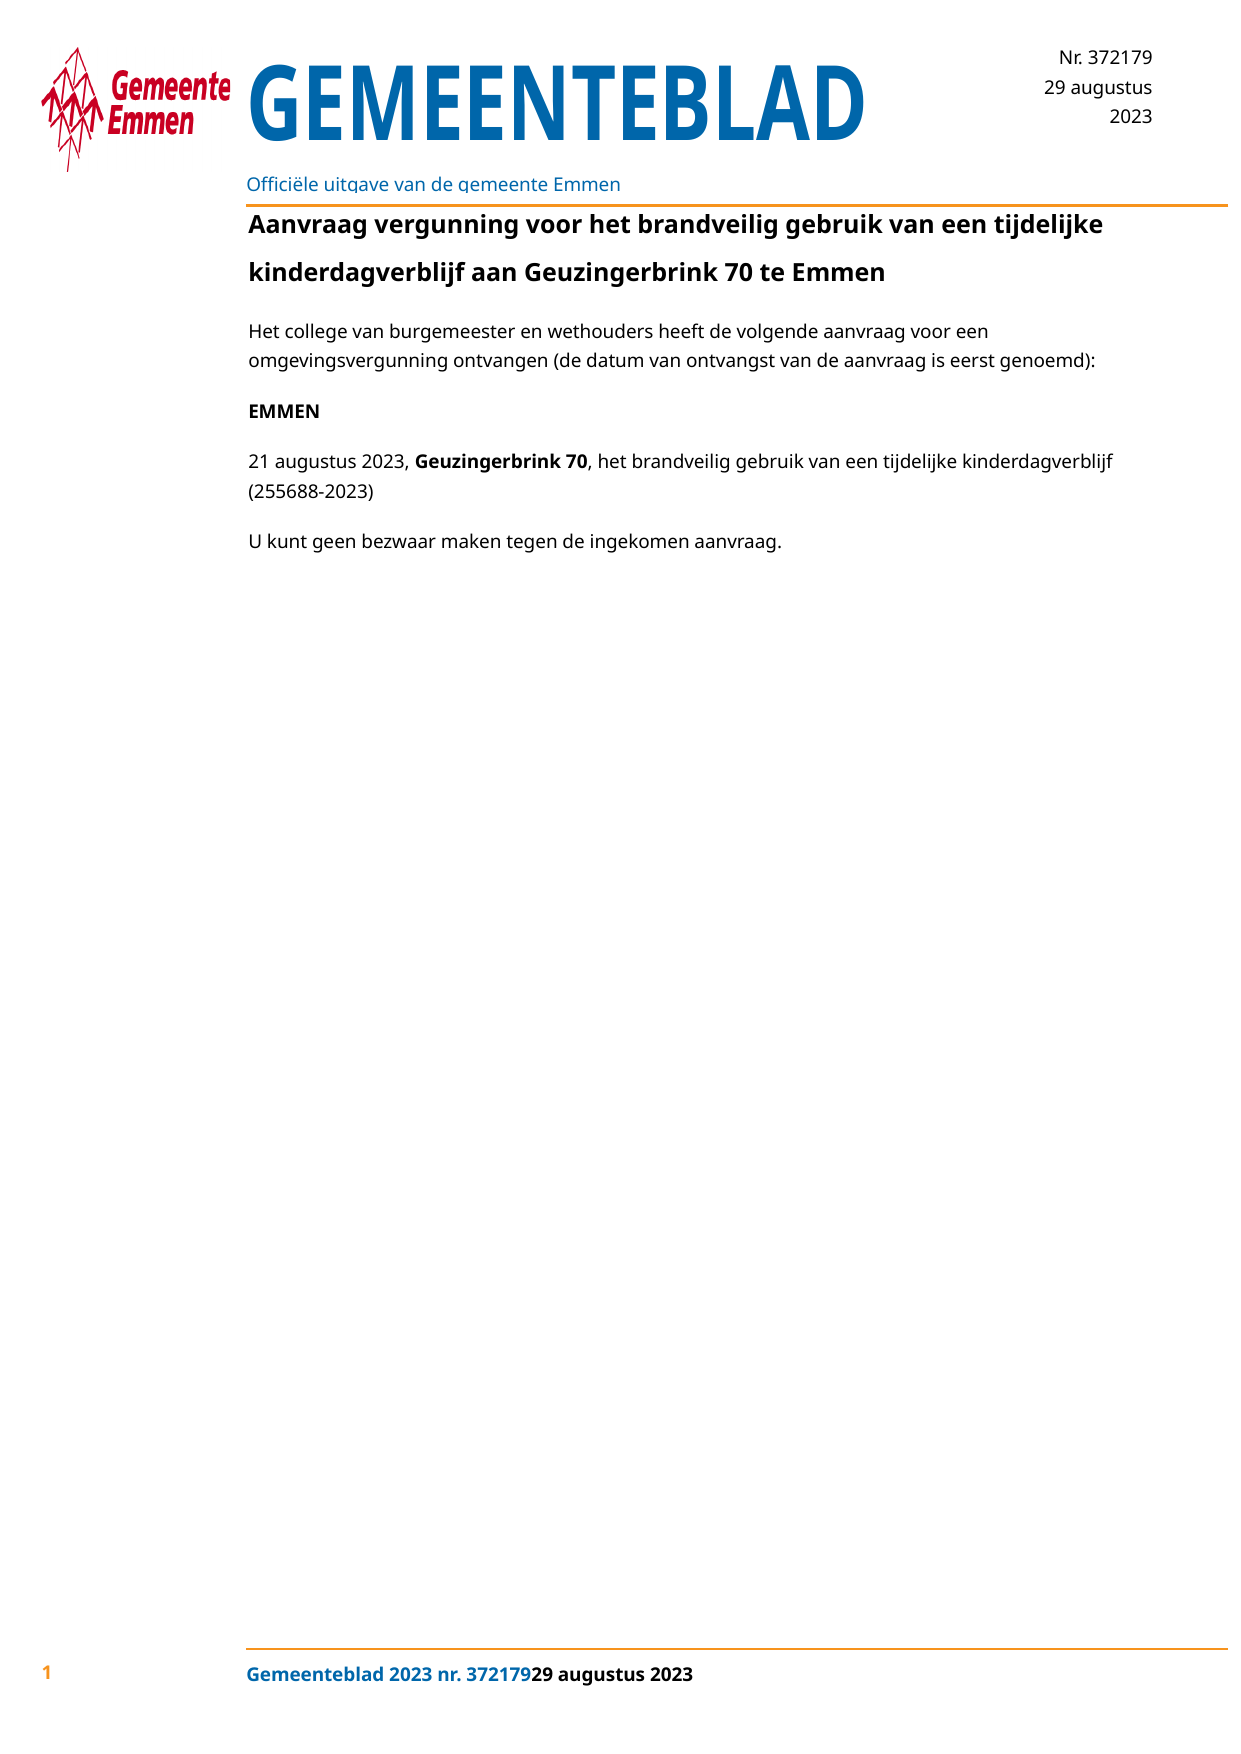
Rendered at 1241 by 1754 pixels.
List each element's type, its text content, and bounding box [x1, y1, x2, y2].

text U kunt geen bezwaar maken tegen de ingekomen aanvraag. [248, 528, 1152, 554]
text EMMEN [248, 398, 1152, 424]
text Aanvraag vergunning voor het brandveilig gebruik van een tijdelijke kinderdagverblijf aan Geuzingerbrink 70 te Emmen [248, 207, 1152, 288]
text 21 augustus 2023, Geuzingerbrink 70, het brandveilig gebruik van een tijdelijke kinderdagverblijf (255688-2023) [248, 448, 1152, 504]
text Het college van burgemeester en wethouders heeft de volgende aanvraag voor een omgevingsvergunning ontvangen (de datum van ontvangst van de aanvraag is eerst genoemd): [248, 318, 1152, 373]
picture [41, 47, 231, 172]
